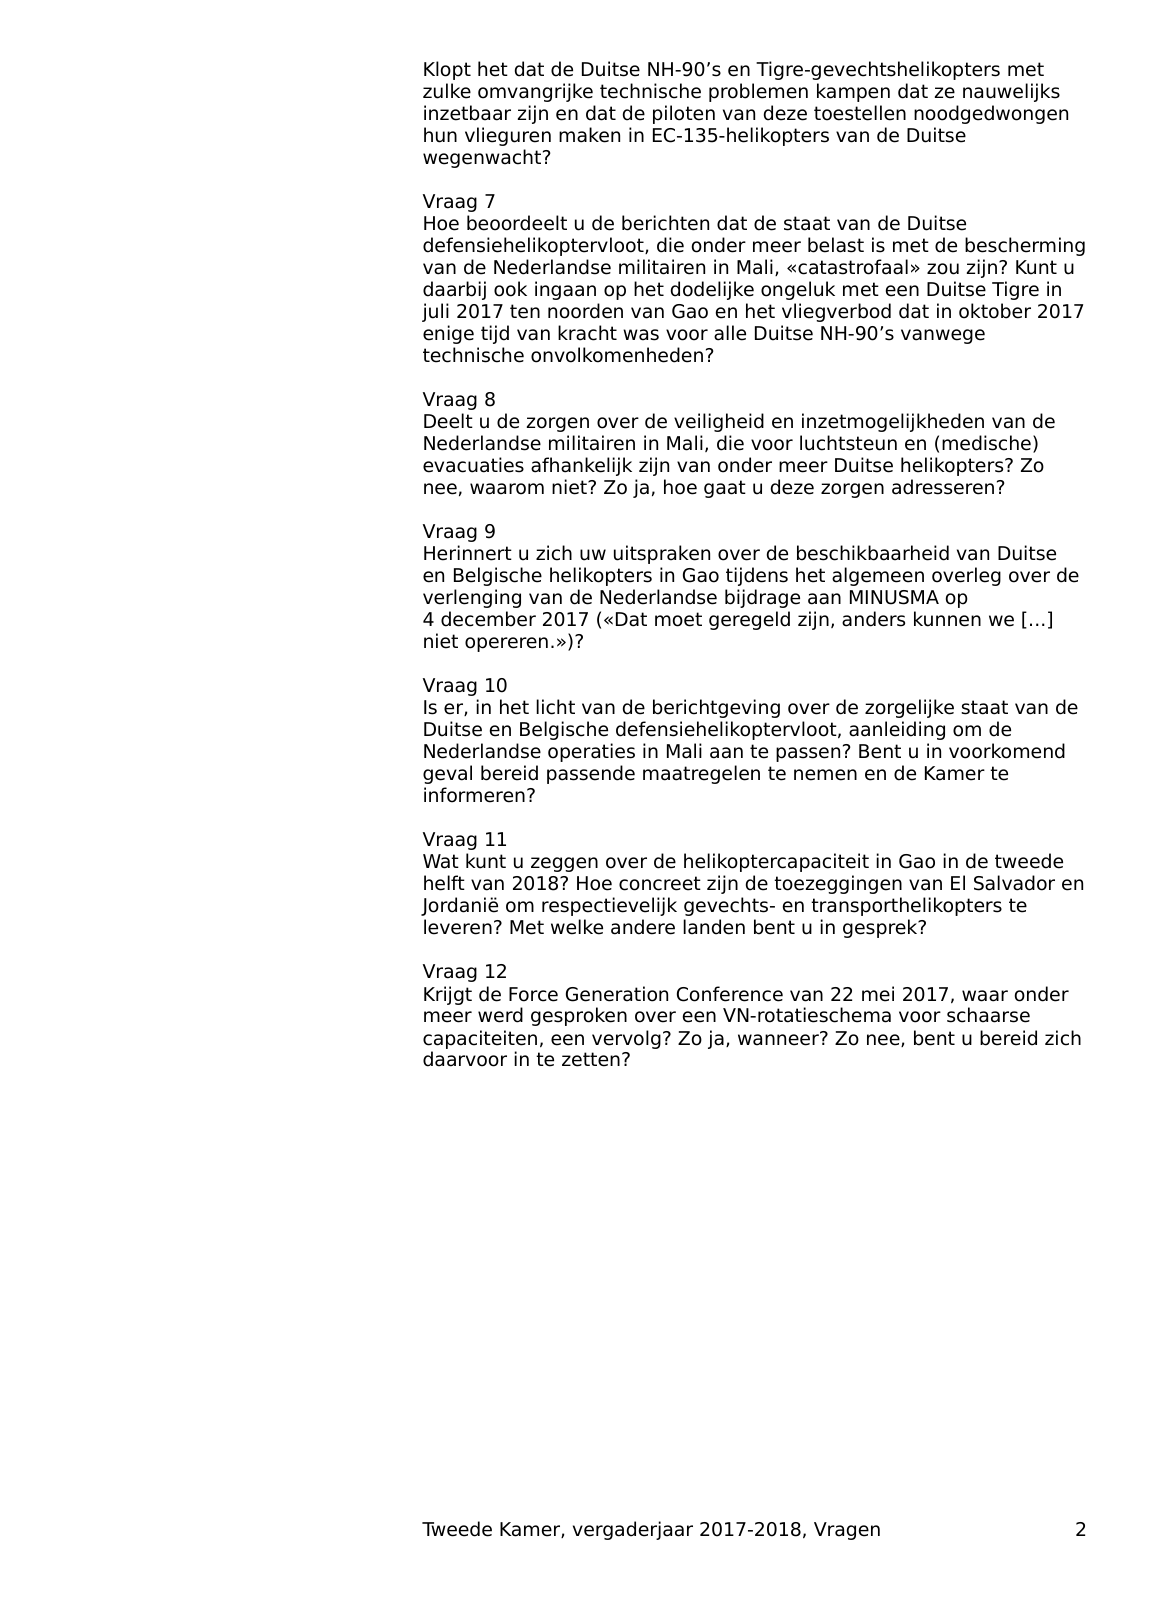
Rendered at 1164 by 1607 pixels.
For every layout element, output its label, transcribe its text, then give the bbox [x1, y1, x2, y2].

text Vraag 11 [422, 829, 1087, 851]
text Vraag 8 [422, 389, 1087, 411]
text Vraag 10 [422, 675, 1087, 697]
text Vraag 9 [422, 521, 1087, 543]
text Herinnert u zich uw uitspraken over de beschikbaarheid van Duitse en Belgische helikopters in Gao tijdens het algemeen overleg over de verlenging van de Nederlandse bijdrage aan MINUSMA op 4 december 2017 («Dat moet geregeld zijn, anders kunnen we [...] niet opereren.»)? [422, 543, 1087, 653]
text Wat kunt u zeggen over de helikoptercapaciteit in Gao in de tweede helft van 2018? Hoe concreet zijn de toezeggingen van El Salvador en Jordanië om respectievelijk gevechts- en transporthelikopters te leveren? Met welke andere landen bent u in gesprek? [422, 851, 1087, 939]
text Vraag 7 [422, 191, 1087, 213]
text Vraag 12 [422, 961, 1087, 983]
text Krijgt de Force Generation Conference van 22 mei 2017, waar onder meer werd gesproken over een VN-rotatieschema voor schaarse capaciteiten, een vervolg? Zo ja, wanneer? Zo nee, bent u bereid zich daarvoor in te zetten? [422, 983, 1087, 1071]
text Deelt u de zorgen over de veiligheid en inzetmogelijkheden van de Nederlandse militairen in Mali, die voor luchtsteun en (medische) evacuaties afhankelijk zijn van onder meer Duitse helikopters? Zo nee, waarom niet? Zo ja, hoe gaat u deze zorgen adresseren? [422, 411, 1087, 499]
text Is er, in het licht van de berichtgeving over de zorgelijke staat van de Duitse en Belgische defensiehelikoptervloot, aanleiding om de Nederlandse operaties in Mali aan te passen? Bent u in voorkomend geval bereid passende maatregelen te nemen en de Kamer te informeren? [422, 697, 1087, 807]
text Hoe beoordeelt u de berichten dat de staat van de Duitse defensiehelikoptervloot, die onder meer belast is met de bescherming van de Nederlandse militairen in Mali, «catastrofaal» zou zijn? Kunt u daarbij ook ingaan op het dodelijke ongeluk met een Duitse Tigre in juli 2017 ten noorden van Gao en het vliegverbod dat in oktober 2017 enige tijd van kracht was voor alle Duitse NH-90’s vanwege technische onvolkomenheden? [422, 213, 1087, 367]
text Klopt het dat de Duitse NH-90’s en Tigre-gevechtshelikopters met zulke omvangrijke technische problemen kampen dat ze nauwelijks inzetbaar zijn en dat de piloten van deze toestellen noodgedwongen hun vlieguren maken in EC-135-helikopters van de Duitse wegenwacht? [422, 59, 1087, 169]
